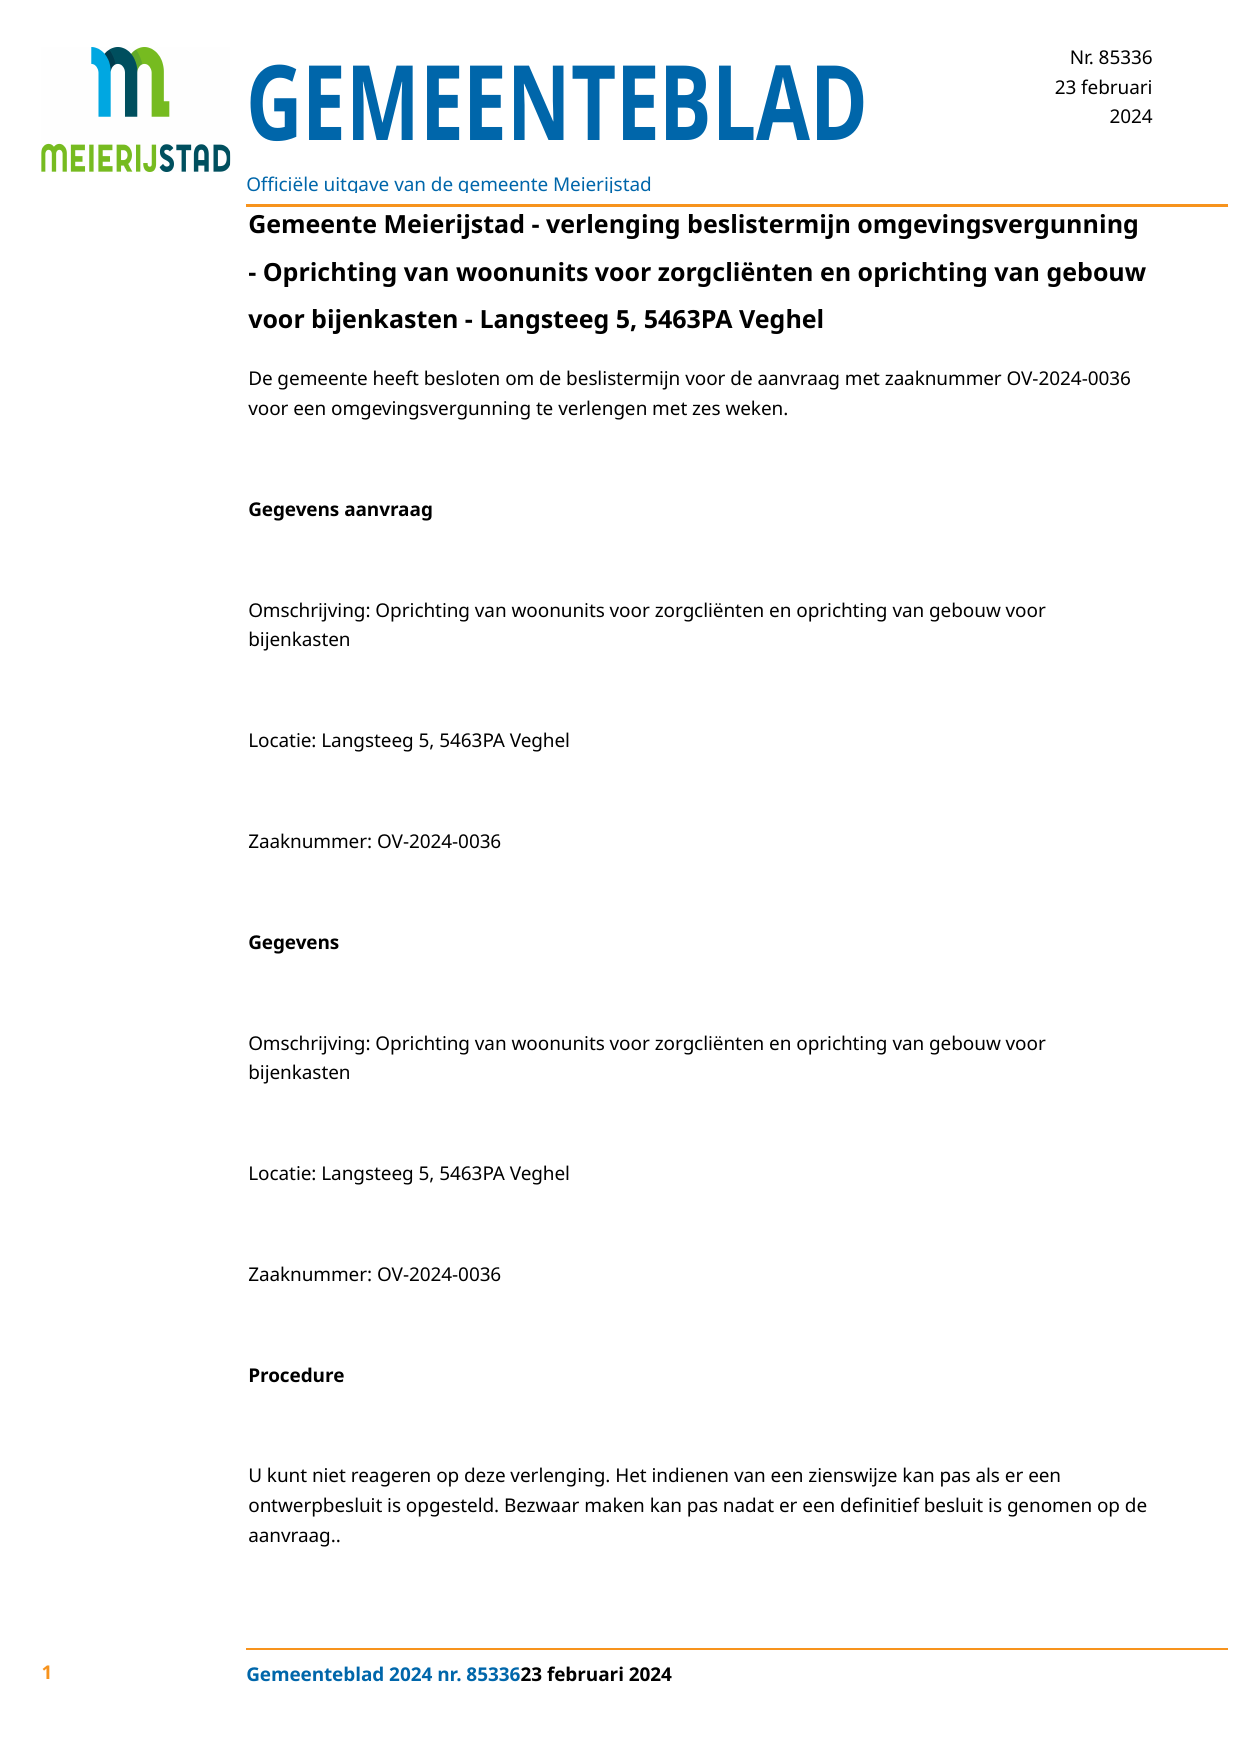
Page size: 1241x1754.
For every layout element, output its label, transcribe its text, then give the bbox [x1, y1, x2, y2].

text De gemeente heeft besloten om de beslistermijn voor de aanvraag met zaaknummer OV-2024-0036 voor een omgevingsvergunning te verlengen met zes weken. [248, 366, 1152, 421]
text U kunt niet reageren op deze verlenging. Het indienen van een zienswijze kan pas als er een ontwerpbesluit is opgesteld. Bezwaar maken kan pas nadat er een definitief besluit is genomen op de aanvraag.. [248, 1463, 1152, 1547]
text Gemeente Meierijstad - verlenging beslistermijn omgevingsvergunning - Oprichting van woonunits voor zorgcliënten en oprichting van gebouw voor bijenkasten - Langsteeg 5, 5463PA Veghel [248, 207, 1152, 336]
picture [41, 47, 231, 172]
text Gegevens [248, 929, 1152, 954]
text Gegevens aanvraag [248, 496, 1152, 522]
text Locatie: Langsteeg 5, 5463PA Veghel [248, 1160, 1152, 1186]
text Locatie: Langsteeg 5, 5463PA Veghel [248, 727, 1152, 753]
text Omschrijving: Oprichting van woonunits voor zorgcliënten en oprichting van gebouw voor bijenkasten [248, 597, 1152, 652]
text Zaaknummer: OV-2024-0036 [248, 828, 1152, 854]
text Procedure [248, 1362, 1152, 1387]
text Zaaknummer: OV-2024-0036 [248, 1261, 1152, 1287]
text Omschrijving: Oprichting van woonunits voor zorgcliënten en oprichting van gebouw voor bijenkasten [248, 1030, 1152, 1085]
